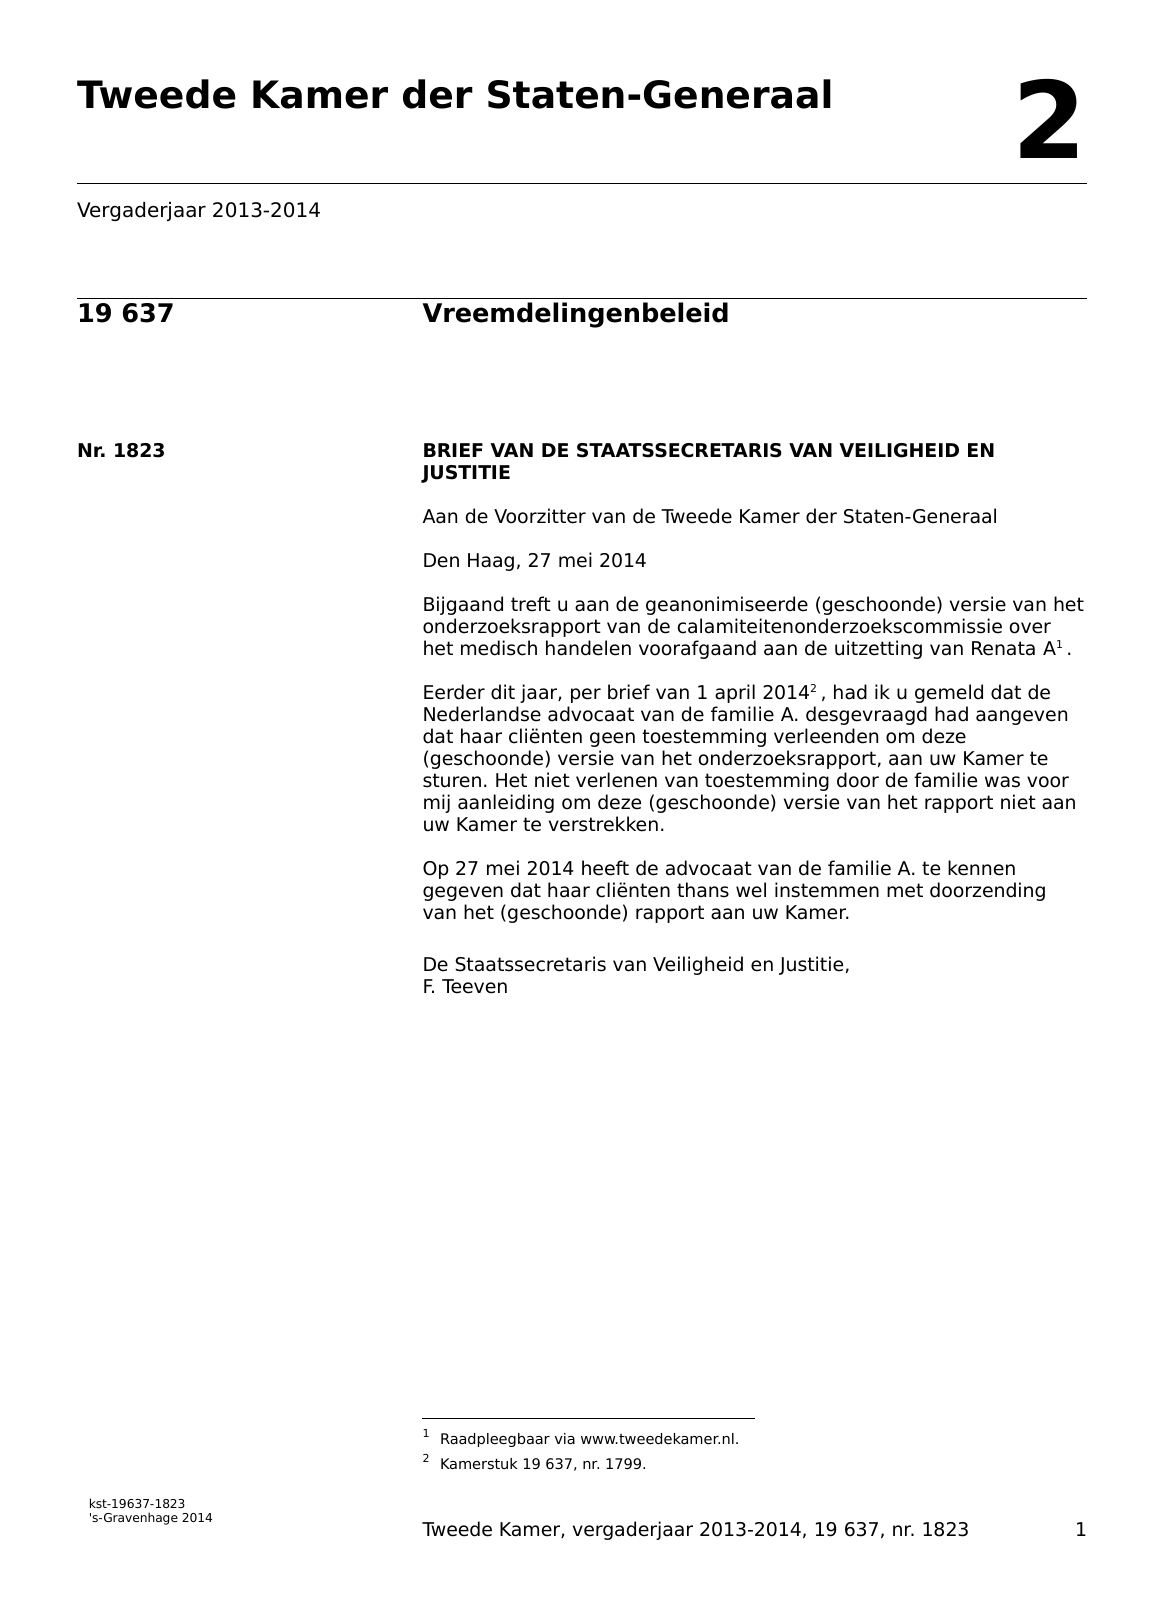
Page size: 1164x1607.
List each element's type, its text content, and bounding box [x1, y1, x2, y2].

subtitle Nr. 1823 BRIEF VAN DE STAATSSECRETARIS VAN VEILIGHEID EN JUSTITIE [77, 440, 1087, 484]
table_header 2 [886, 59, 1087, 183]
text Raadpleegbaar via www.tweedekamer.nl. [422, 1427, 1087, 1449]
text De Staatssecretaris van Veiligheid en Justitie, F. Teeven [422, 954, 1087, 998]
text Op 27 mei 2014 heeft de advocaat van de familie A. te kennen gegeven dat haar cliënten thans wel instemmen met doorzending van het (geschoonde) rapport aan uw Kamer. [422, 858, 1087, 924]
text 's-Gravenhage 2014 [88, 1511, 323, 1525]
text Bijgaand treft u aan de geanonimiseerde (geschoonde) versie van het onderzoeksrapport van de calamiteitenonderzoekscommissie over het medisch handelen voorafgaand aan de uitzetting van Renata A. [422, 594, 1087, 660]
text Aan de Voorzitter van de Tweede Kamer der Staten-Generaal [422, 506, 1087, 528]
text Kamerstuk 19 637, nr. 1799. [422, 1452, 1087, 1474]
table_cell Vergaderjaar 2013-2014 [77, 184, 1087, 298]
text Den Haag, 27 mei 2014 [422, 550, 1087, 572]
subtitle 19 637 Vreemdelingenbeleid [77, 299, 1087, 329]
text Eerder dit jaar, per brief van 1 april 2014, had ik u gemeld dat de Nederlandse advocaat van de familie A. desgevraagd had aangeven dat haar cliënten geen toestemming verleenden om deze (geschoonde) versie van het onderzoeksrapport, aan uw Kamer te sturen. Het niet verlenen van toestemming door de familie was voor mij aanleiding om deze (geschoonde) versie van het rapport niet aan uw Kamer te verstrekken. [422, 682, 1087, 836]
table_header Tweede Kamer der Staten-Generaal [77, 59, 886, 183]
text kst-19637-1823 [88, 1497, 323, 1511]
